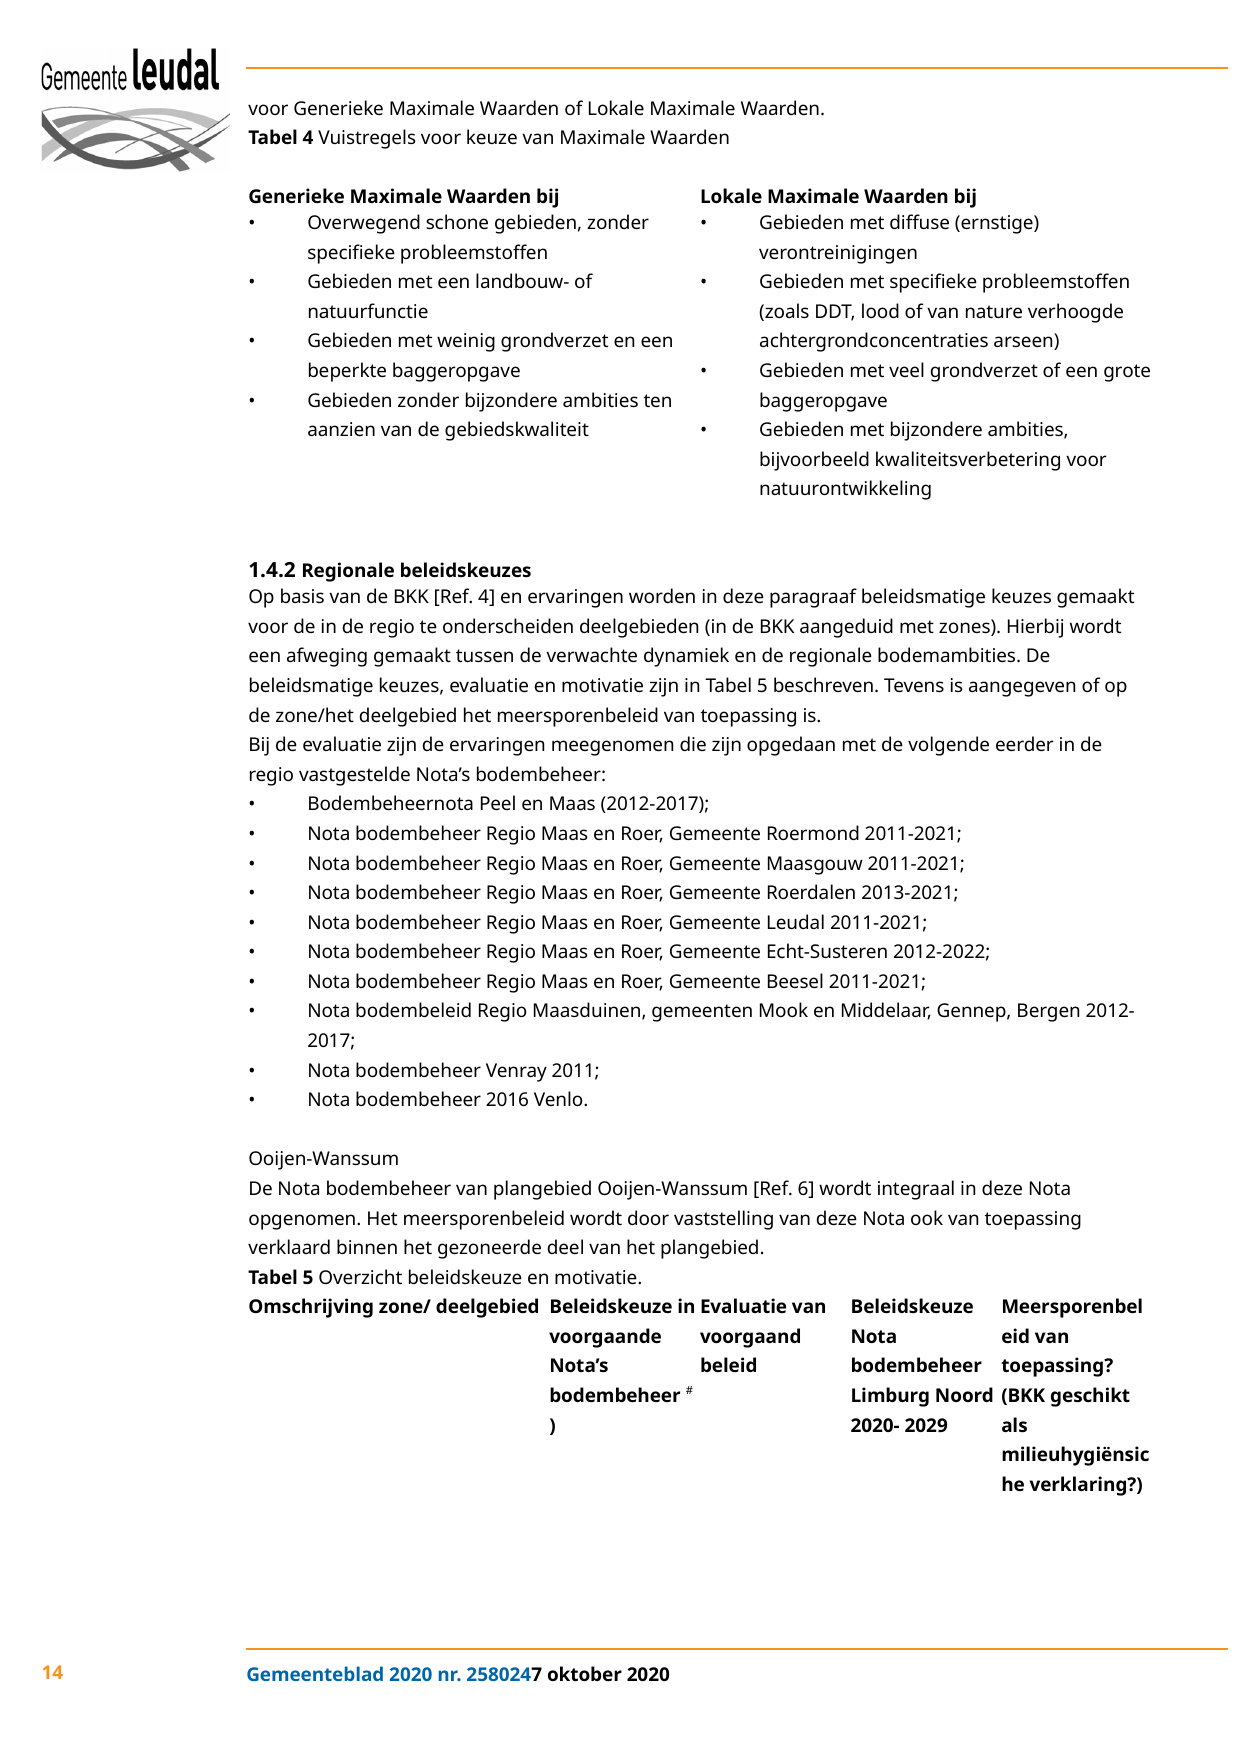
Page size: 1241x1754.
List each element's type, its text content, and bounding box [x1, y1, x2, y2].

table_cell Gebieden met diffuse (ernstige) verontreinigingen Gebieden met specifieke probleemstoffen (zoals DDT, lood of van nature verhoogde achtergrondconcentraties arseen) Gebieden met veel grondverzet of een grote baggeropgave Gebieden met bijzondere ambities, bijvoorbeeld kwaliteitsverbetering voor natuurontwikkeling [700, 209, 1152, 501]
table_header Evaluatie van voorgaand beleid [700, 1294, 850, 1497]
table_header Beleidskeuze in voorgaande Nota’s bodembeheer # ) [549, 1294, 700, 1497]
list Nota bodembeheer Regio Maas en Roer, Gemeente Beesel 2011-2021; [248, 968, 1152, 994]
table_header Generieke Maximale Waarden bij [248, 184, 700, 209]
list Nota bodembeheer Regio Maas en Roer, Gemeente Echt-Susteren 2012-2022; [248, 938, 1152, 964]
list Nota bodembeheer 2016 Venlo. [248, 1086, 1152, 1112]
picture [41, 47, 231, 172]
list Nota bodembeheer Regio Maas en Roer, Gemeente Leudal 2011-2021; [248, 909, 1152, 934]
text De Nota bodembeheer van plangebied Ooijen-Wanssum [Ref. 6] wordt integraal in deze Nota opgenomen. Het meersporenbeleid wordt door vaststelling van deze Nota ook van toepassing verklaard binnen het gezoneerde deel van het plangebied. [248, 1175, 1152, 1260]
table_header Beleidskeuze Nota bodembeheer Limburg Noord 2020- 2029 [850, 1294, 1001, 1497]
list Nota bodembeleid Regio Maasduinen, gemeenten Mook en Middelaar, Gennep, Bergen 2012-2017; [248, 998, 1152, 1053]
table_cell Overwegend schone gebieden, zonder specifieke probleemstoffen Gebieden met een landbouw- of natuurfunctie Gebieden met weinig grondverzet en een beperkte baggeropgave Gebieden zonder bijzondere ambities ten aanzien van de gebiedskwaliteit [248, 209, 700, 501]
text Op basis van de BKK [Ref. 4] en ervaringen worden in deze paragraaf beleidsmatige keuzes gemaakt voor de in de regio te onderscheiden deelgebieden (in de BKK aangeduid met zones). Hierbij wordt een afweging gemaakt tussen de verwachte dynamiek en de regionale bodemambities. De beleidsmatige keuzes, evaluatie en motivatie zijn in Tabel 5 beschreven. Tevens is aangegeven of op de zone/het deelgebied het meersporenbeleid van toepassing is. [248, 583, 1152, 727]
list Nota bodembeheer Regio Maas en Roer, Gemeente Roermond 2011-2021; [248, 820, 1152, 846]
text Ooijen-Wanssum [248, 1146, 1152, 1171]
list Nota bodembeheer Regio Maas en Roer, Gemeente Roerdalen 2013-2021; [248, 879, 1152, 905]
table_header Lokale Maximale Waarden bij [700, 184, 1152, 209]
table_header Omschrijving zone/ deelgebied [248, 1294, 549, 1497]
text Bij de evaluatie zijn de ervaringen meegenomen die zijn opgedaan met de volgende eerder in de regio vastgestelde Nota’s bodembeheer: [248, 731, 1152, 787]
list Nota bodembeheer Venray 2011; [248, 1057, 1152, 1082]
table_header Meersporenbeleid van toepassing? (BKK geschikt als milieuhygiënsiche verklaring?) [1001, 1294, 1152, 1497]
list Nota bodembeheer Regio Maas en Roer, Gemeente Maasgouw 2011-2021; [248, 850, 1152, 875]
text Tabel 4 Vuistregels voor keuze van Maximale Waarden [248, 124, 1152, 150]
text voor Generieke Maximale Waarden of Lokale Maximale Waarden. [248, 95, 1152, 121]
text 1.4.2 Regionale beleidskeuzes [248, 555, 1152, 583]
list Bodembeheernota Peel en Maas (2012-2017); [248, 791, 1152, 816]
text Tabel 5 Overzicht beleidskeuze en motivatie. [248, 1264, 1152, 1289]
